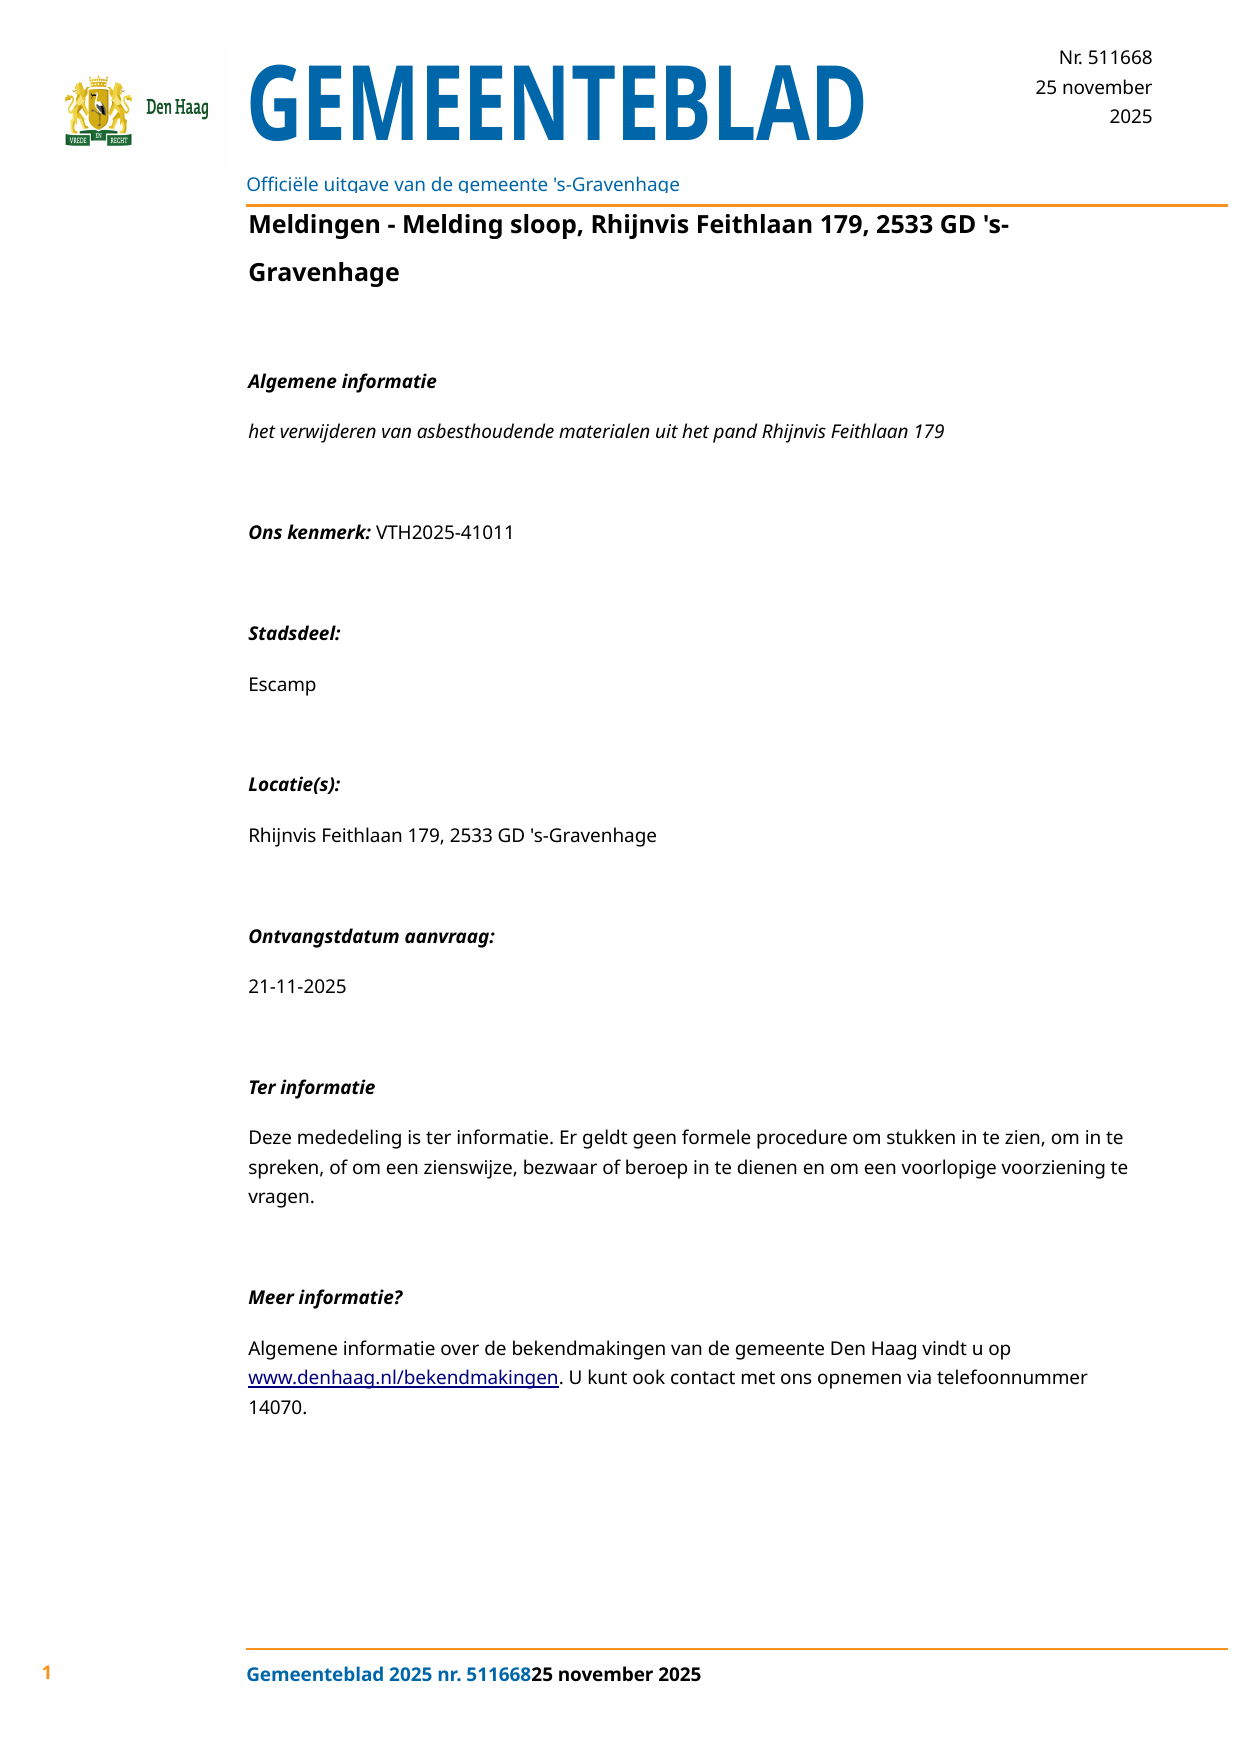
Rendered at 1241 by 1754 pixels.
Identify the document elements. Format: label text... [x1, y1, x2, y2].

text Meldingen - Melding sloop, Rhijnvis Feithlaan 179, 2533 GD 's-Gravenhage [248, 207, 1152, 288]
text Stadsdeel: [248, 620, 1152, 646]
text het verwijderen van asbesthoudende materialen uit het pand Rhijnvis Feithlaan 179 [248, 419, 1152, 444]
text 21-11-2025 [248, 973, 1152, 999]
text Deze mededeling is ter informatie. Er geldt geen formele procedure om stukken in te zien, om in te spreken, of om een zienswijze, bezwaar of beroep in te dienen en om een voorlopige voorziening te vragen. [248, 1124, 1152, 1209]
text Meer informatie? [248, 1284, 1152, 1310]
text Locatie(s): [248, 772, 1152, 797]
text Algemene informatie over de bekendmakingen van de gemeente Den Haag vindt u op www.denhaag.nl/bekendmakingen. U kunt ook contact met ons opnemen via telefoonnummer 14070. [248, 1335, 1152, 1420]
text Ons kenmerk: VTH2025-41011 [248, 519, 1152, 545]
text Ter informatie [248, 1074, 1152, 1100]
picture [41, 47, 231, 172]
text Ontvangstdatum aanvraag: [248, 923, 1152, 949]
text Algemene informatie [248, 368, 1152, 394]
text Rhijnvis Feithlaan 179, 2533 GD 's-Gravenhage [248, 822, 1152, 848]
text Escamp [248, 671, 1152, 697]
